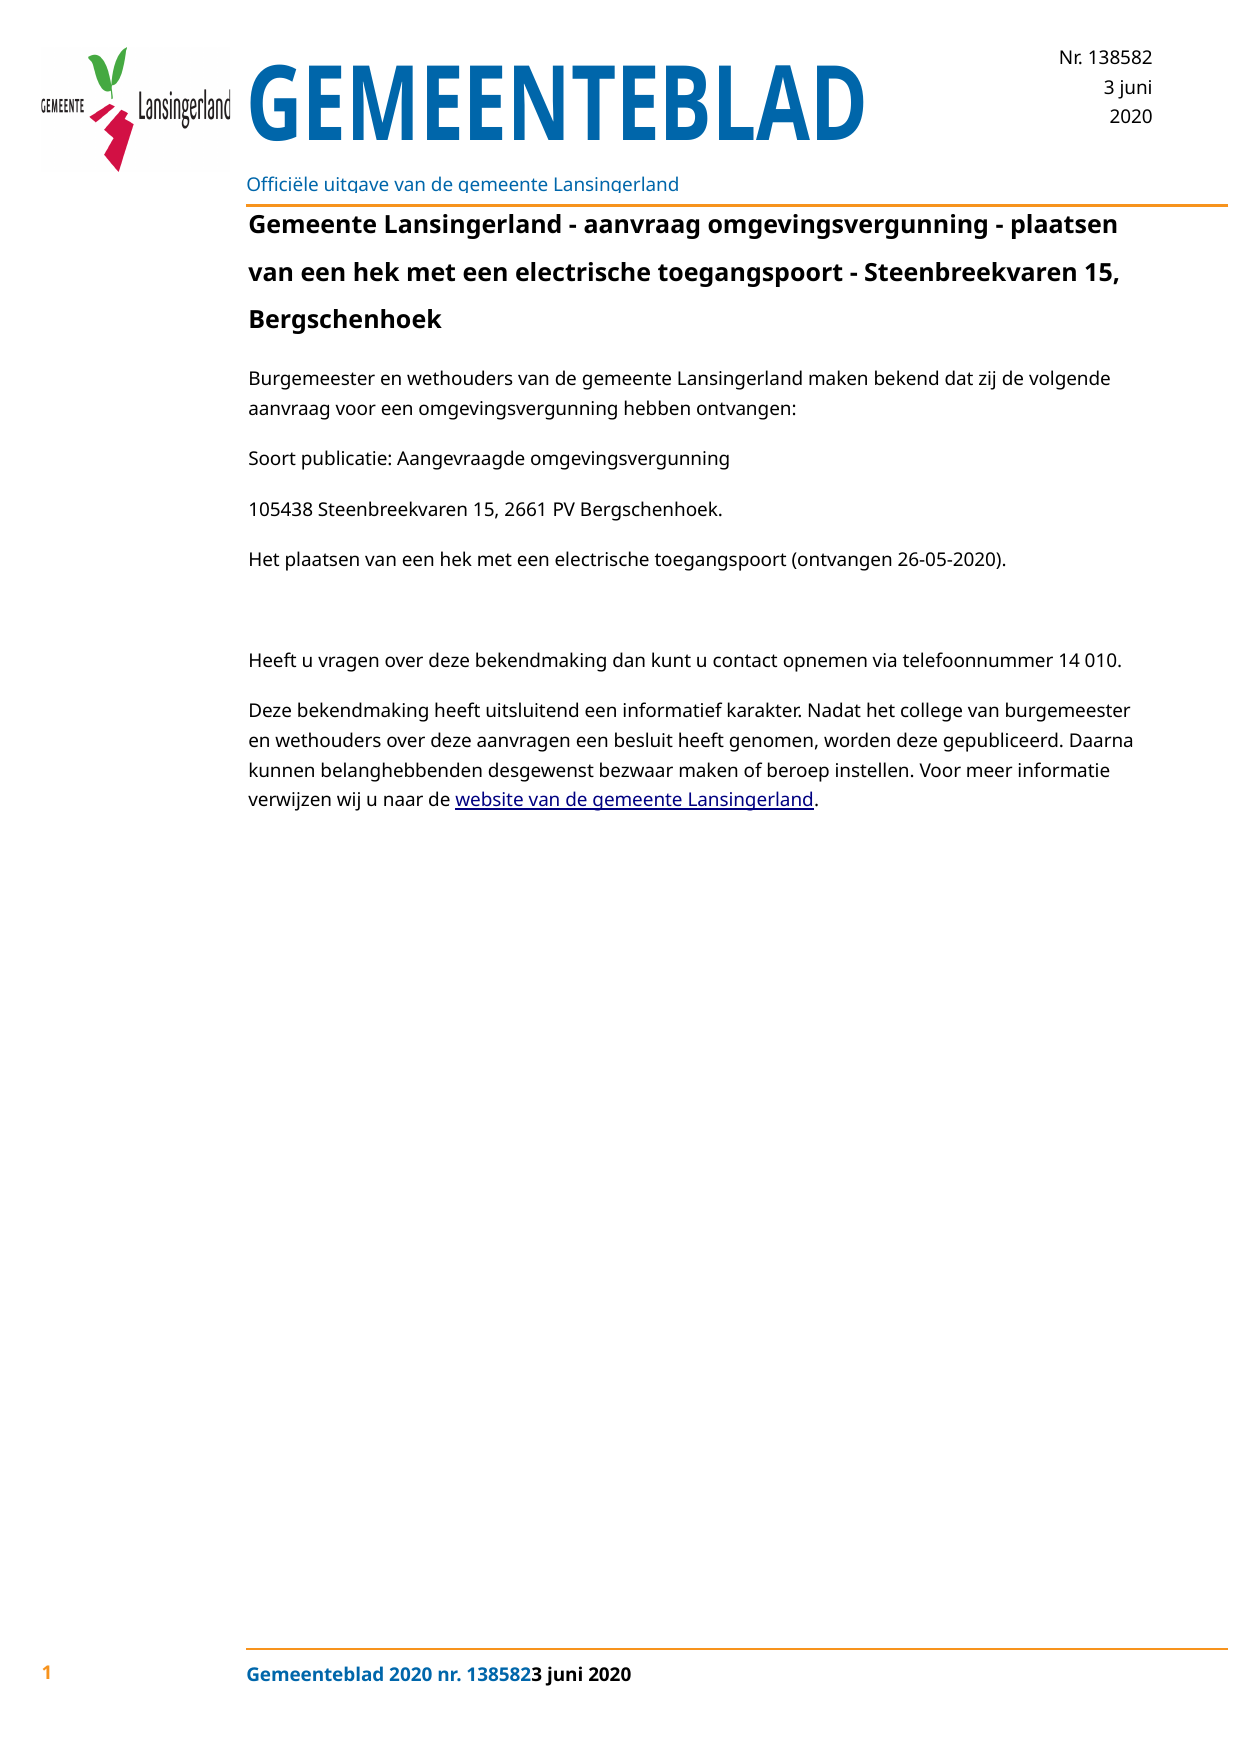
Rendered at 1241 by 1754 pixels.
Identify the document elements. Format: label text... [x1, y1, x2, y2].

text Deze bekendmaking heeft uitsluitend een informatief karakter. Nadat het college van burgemeester en wethouders over deze aanvragen een besluit heeft genomen, worden deze gepubliceerd. Daarna kunnen belanghebbenden desgewenst bezwaar maken of beroep instellen. Voor meer informatie verwijzen wij u naar de website van de gemeente Lansingerland. [248, 698, 1152, 812]
text Heeft u vragen over deze bekendmaking dan kunt u contact opnemen via telefoonnummer 14 010. [248, 647, 1152, 673]
text 105438 Steenbreekvaren 15, 2661 PV Bergschenhoek. [248, 496, 1152, 522]
text Burgemeester en wethouders van de gemeente Lansingerland maken bekend dat zij de volgende aanvraag voor een omgevingsvergunning hebben ontvangen: [248, 366, 1152, 421]
picture [41, 47, 231, 172]
text Het plaatsen van een hek met een electrische toegangspoort (ontvangen 26-05-2020). [248, 546, 1152, 572]
text Gemeente Lansingerland - aanvraag omgevingsvergunning - plaatsen van een hek met een electrische toegangspoort - Steenbreekvaren 15, Bergschenhoek [248, 207, 1152, 336]
text Soort publicatie: Aangevraagde omgevingsvergunning [248, 446, 1152, 471]
